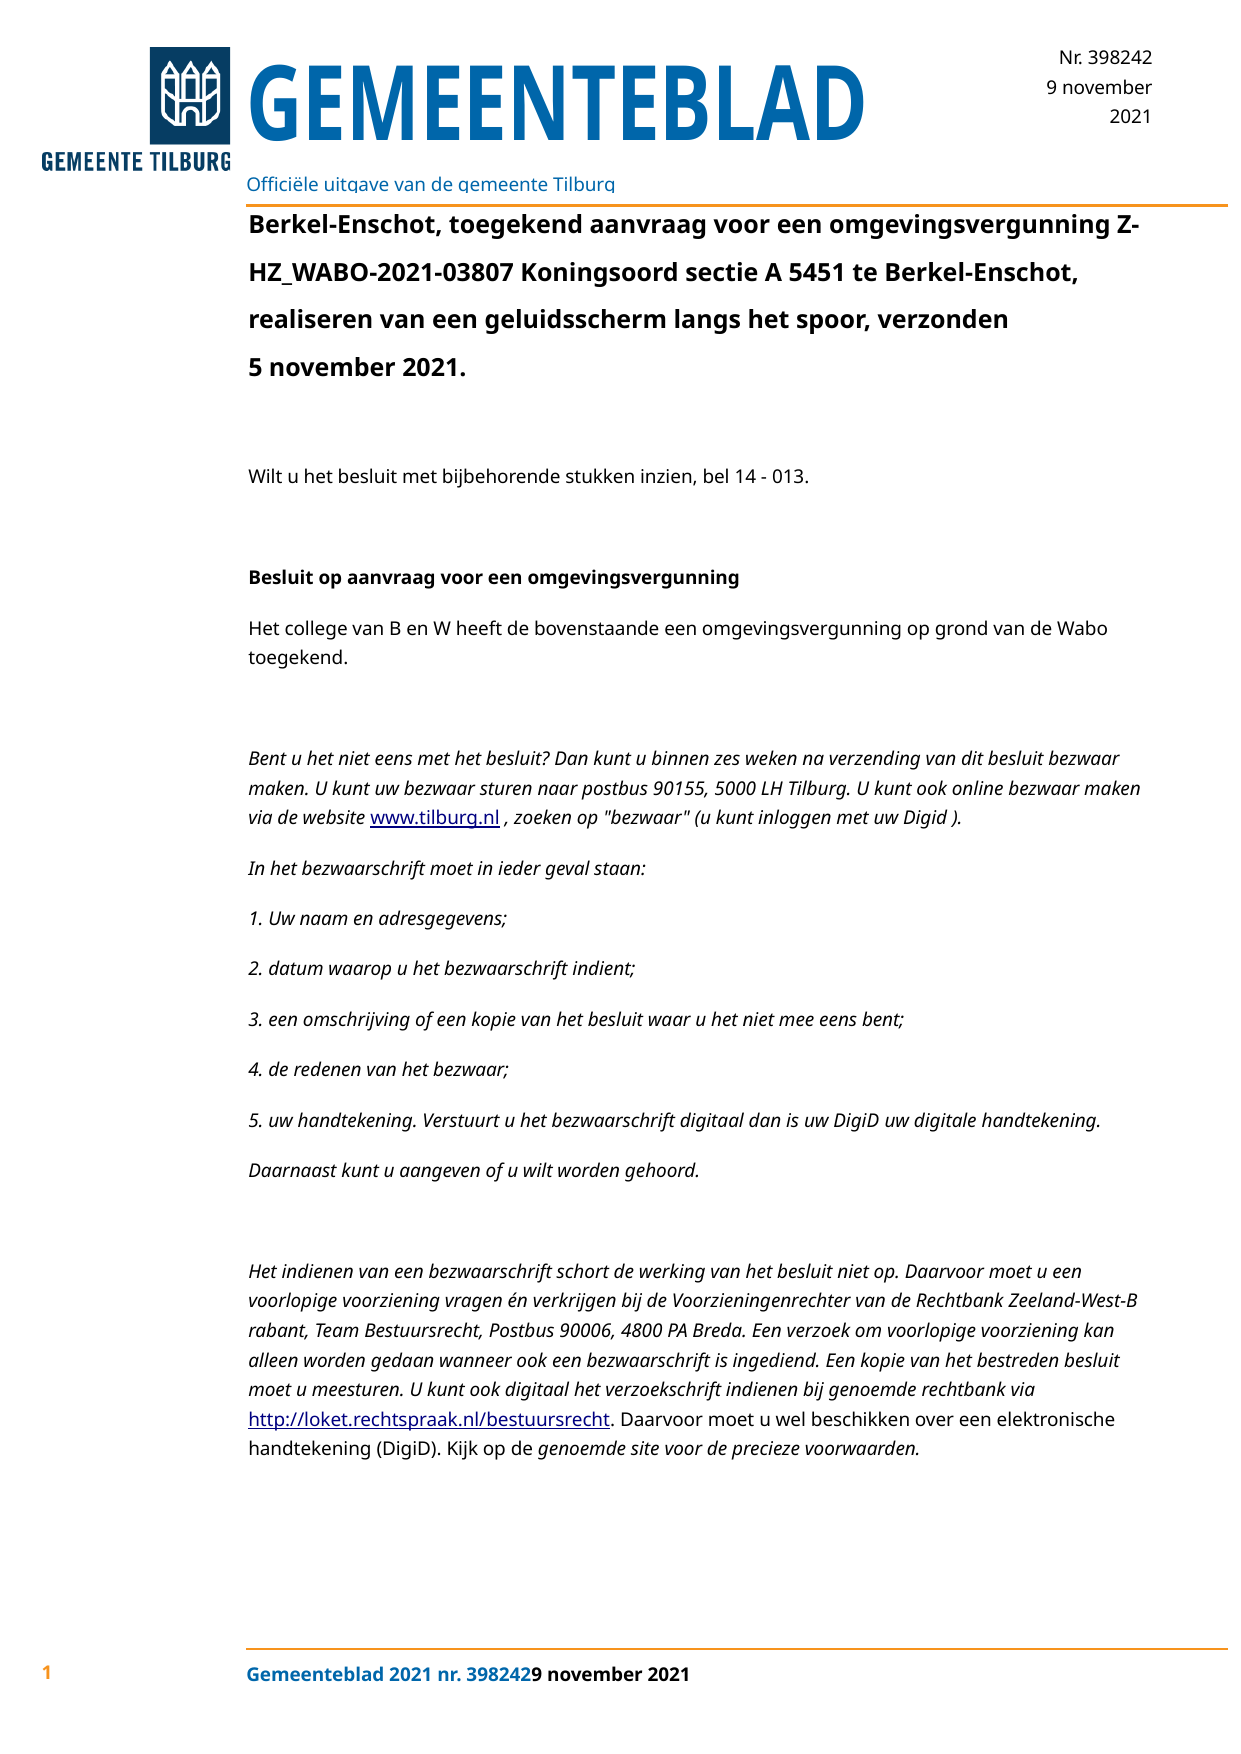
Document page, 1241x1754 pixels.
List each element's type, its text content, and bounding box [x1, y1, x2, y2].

text Daarnaast kunt u aangeven of u wilt worden gehoord. [248, 1157, 1152, 1183]
text In het bezwaarschrift moet in ieder geval staan: [248, 855, 1152, 881]
text Besluit op aanvraag voor een omgevingsvergunning [248, 564, 1152, 590]
text Wilt u het besluit met bijbehorende stukken inzien, bel 14 - 013. [248, 463, 1152, 489]
text Het indienen van een bezwaarschrift schort de werking van het besluit niet op. Daarvoor moet u een voorlopige voorziening vragen én verkrijgen bij de Voorzieningenrechter van de Rechtbank Zeeland-West-B rabant, Team Bestuursrecht, Postbus 90006, 4800 PA Breda. Een verzoek om voorlopige voorziening kan alleen worden gedaan wanneer ook een bezwaarschrift is ingediend. Een kopie van het bestreden besluit moet u meesturen. U kunt ook digitaal het verzoekschrift indienen bij genoemde rechtbank via http://loket.rechtspraak.nl/bestuursrecht. Daarvoor moet u wel beschikken over een elektronische handtekening (DigiD). Kijk op de genoemde site voor de precieze voorwaarden. [248, 1258, 1152, 1461]
text 1. Uw naam en adresgegevens; [248, 905, 1152, 931]
text 5. uw handtekening. Verstuurt u het bezwaarschrift digitaal dan is uw DigiD uw digitale handtekening. [248, 1107, 1152, 1133]
picture [41, 47, 231, 172]
text Bent u het niet eens met het besluit? Dan kunt u binnen zes weken na verzending van dit besluit bezwaar maken. U kunt uw bezwaar sturen naar postbus 90155, 5000 LH Tilburg. U kunt ook online bezwaar maken via de website www.tilburg.nl , zoeken op "bezwaar" (u kunt inloggen met uw Digid ). [248, 745, 1152, 830]
text Berkel-Enschot, toegekend aanvraag voor een omgevingsvergunning Z-HZ_WABO-2021-03807 Koningsoord sectie A 5451 te Berkel-Enschot, realiseren van een geluidsscherm langs het spoor, verzonden 5 november 2021. [248, 207, 1152, 384]
text Het college van B en W heeft de bovenstaande een omgevingsvergunning op grond van de Wabo toegekend. [248, 615, 1152, 670]
text 3. een omschrijving of een kopie van het besluit waar u het niet mee eens bent; [248, 1006, 1152, 1032]
text 2. datum waarop u het bezwaarschrift indient; [248, 956, 1152, 981]
text 4. de redenen van het bezwaar; [248, 1056, 1152, 1082]
